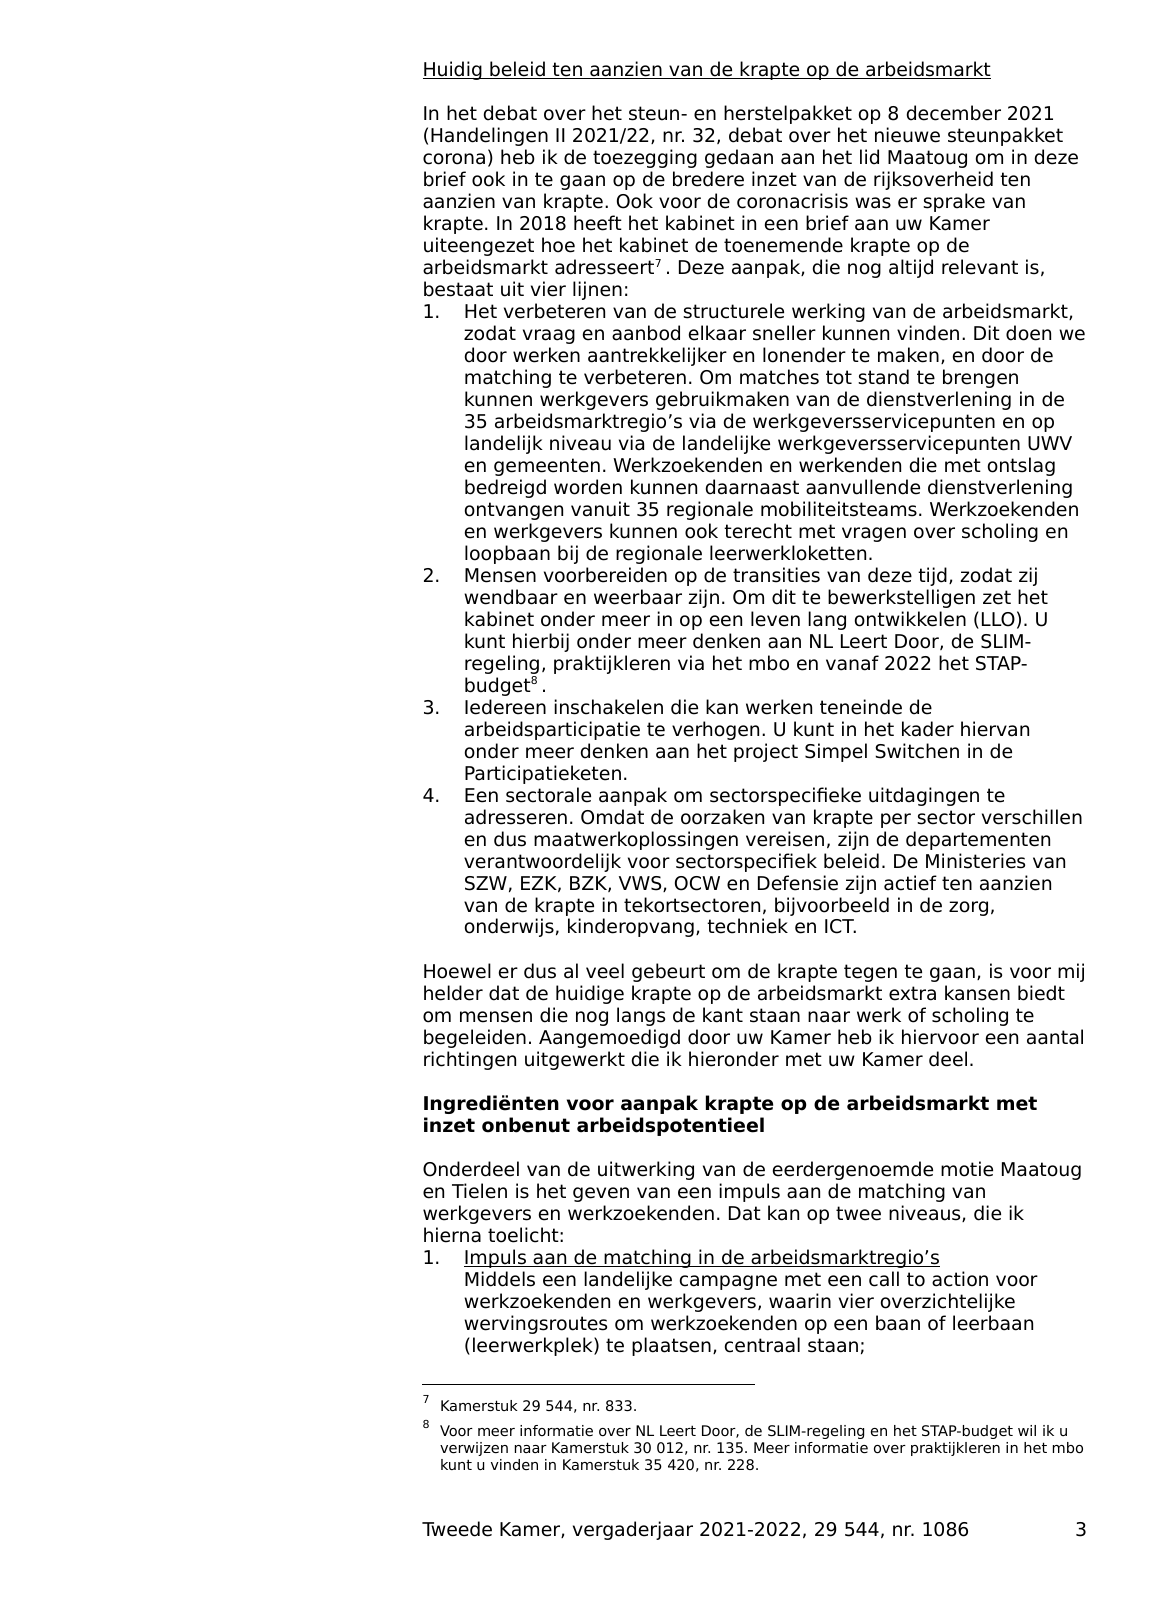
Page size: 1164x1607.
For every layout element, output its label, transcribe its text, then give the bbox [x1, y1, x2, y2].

text Middels een landelijke campagne met een call to action voor werkzoekenden en werkgevers, waarin vier overzichtelijke wervingsroutes om werkzoekenden op een baan of leerbaan (leerwerkplek) te plaatsen, centraal staan; [464, 1269, 1087, 1357]
text Kamerstuk 29 544, nr. 833. [422, 1393, 1087, 1416]
text 2. Mensen voorbereiden op de transities van deze tijd, zodat zij wendbaar en weerbaar zijn. Om dit te bewerkstelligen zet het kabinet onder meer in op een leven lang ontwikkelen (LLO). U kunt hierbij onder meer denken aan NL Leert Door, de SLIM-regeling, praktijkleren via het mbo en vanaf 2022 het STAP-budget. [422, 565, 1087, 697]
text Hoewel er dus al veel gebeurt om de krapte tegen te gaan, is voor mij helder dat de huidige krapte op de arbeidsmarkt extra kansen biedt om mensen die nog langs de kant staan naar werk of scholing te begeleiden. Aangemoedigd door uw Kamer heb ik hiervoor een aantal richtingen uitgewerkt die ik hieronder met uw Kamer deel. [422, 961, 1087, 1071]
text Voor meer informatie over NL Leert Door, de SLIM-regeling en het STAP-budget wil ik u verwijzen naar Kamerstuk 30 012, nr. 135. Meer informatie over praktijkleren in het mbo kunt u vinden in Kamerstuk 35 420, nr. 228. [422, 1418, 1087, 1474]
text 4. Een sectorale aanpak om sectorspecifieke uitdagingen te adresseren. Omdat de oorzaken van krapte per sector verschillen en dus maatwerkoplossingen vereisen, zijn de departementen verantwoordelijk voor sectorspecifiek beleid. De Ministeries van SZW, EZK, BZK, VWS, OCW en Defensie zijn actief ten aanzien van de krapte in tekortsectoren, bijvoorbeeld in de zorg, onderwijs, kinderopvang, techniek en ICT. [422, 784, 1087, 938]
text 1. Het verbeteren van de structurele werking van de arbeidsmarkt, zodat vraag en aanbod elkaar sneller kunnen vinden. Dit doen we door werken aantrekkelijker en lonender te maken, en door de matching te verbeteren. Om matches tot stand te brengen kunnen werkgevers gebruikmaken van de dienstverlening in de 35 arbeidsmarktregio’s via de werkgeversservicepunten en op landelijk niveau via de landelijke werkgeversservicepunten UWV en gemeenten. Werkzoekenden en werkenden die met ontslag bedreigd worden kunnen daarnaast aanvullende dienstverlening ontvangen vanuit 35 regionale mobiliteitsteams. Werkzoekenden en werkgevers kunnen ook terecht met vragen over scholing en loopbaan bij de regionale leerwerkloketten. [422, 301, 1087, 565]
subtitle Ingrediënten voor aanpak krapte op de arbeidsmarkt met inzet onbenut arbeidspotentieel [422, 1093, 1087, 1137]
text 3. Iedereen inschakelen die kan werken teneinde de arbeidsparticipatie te verhogen. U kunt in het kader hiervan onder meer denken aan het project Simpel Switchen in de Participatieketen. [422, 697, 1087, 784]
text 1. Impuls aan de matching in de arbeidsmarktregio’s [422, 1247, 1087, 1269]
text In het debat over het steun- en herstelpakket op 8 december 2021 (Handelingen II 2021/22, nr. 32, debat over het nieuwe steunpakket corona) heb ik de toezegging gedaan aan het lid Maatoug om in deze brief ook in te gaan op de bredere inzet van de rijksoverheid ten aanzien van krapte. Ook voor de coronacrisis was er sprake van krapte. In 2018 heeft het kabinet in een brief aan uw Kamer uiteengezet hoe het kabinet de toenemende krapte op de arbeidsmarkt adresseert. Deze aanpak, die nog altijd relevant is, bestaat uit vier lijnen: [422, 103, 1087, 301]
text Onderdeel van de uitwerking van de eerdergenoemde motie Maatoug en Tielen is het geven van een impuls aan de matching van werkgevers en werkzoekenden. Dat kan op twee niveaus, die ik hierna toelicht: [422, 1159, 1087, 1247]
subtitle Huidig beleid ten aanzien van de krapte op de arbeidsmarkt [422, 59, 1087, 81]
